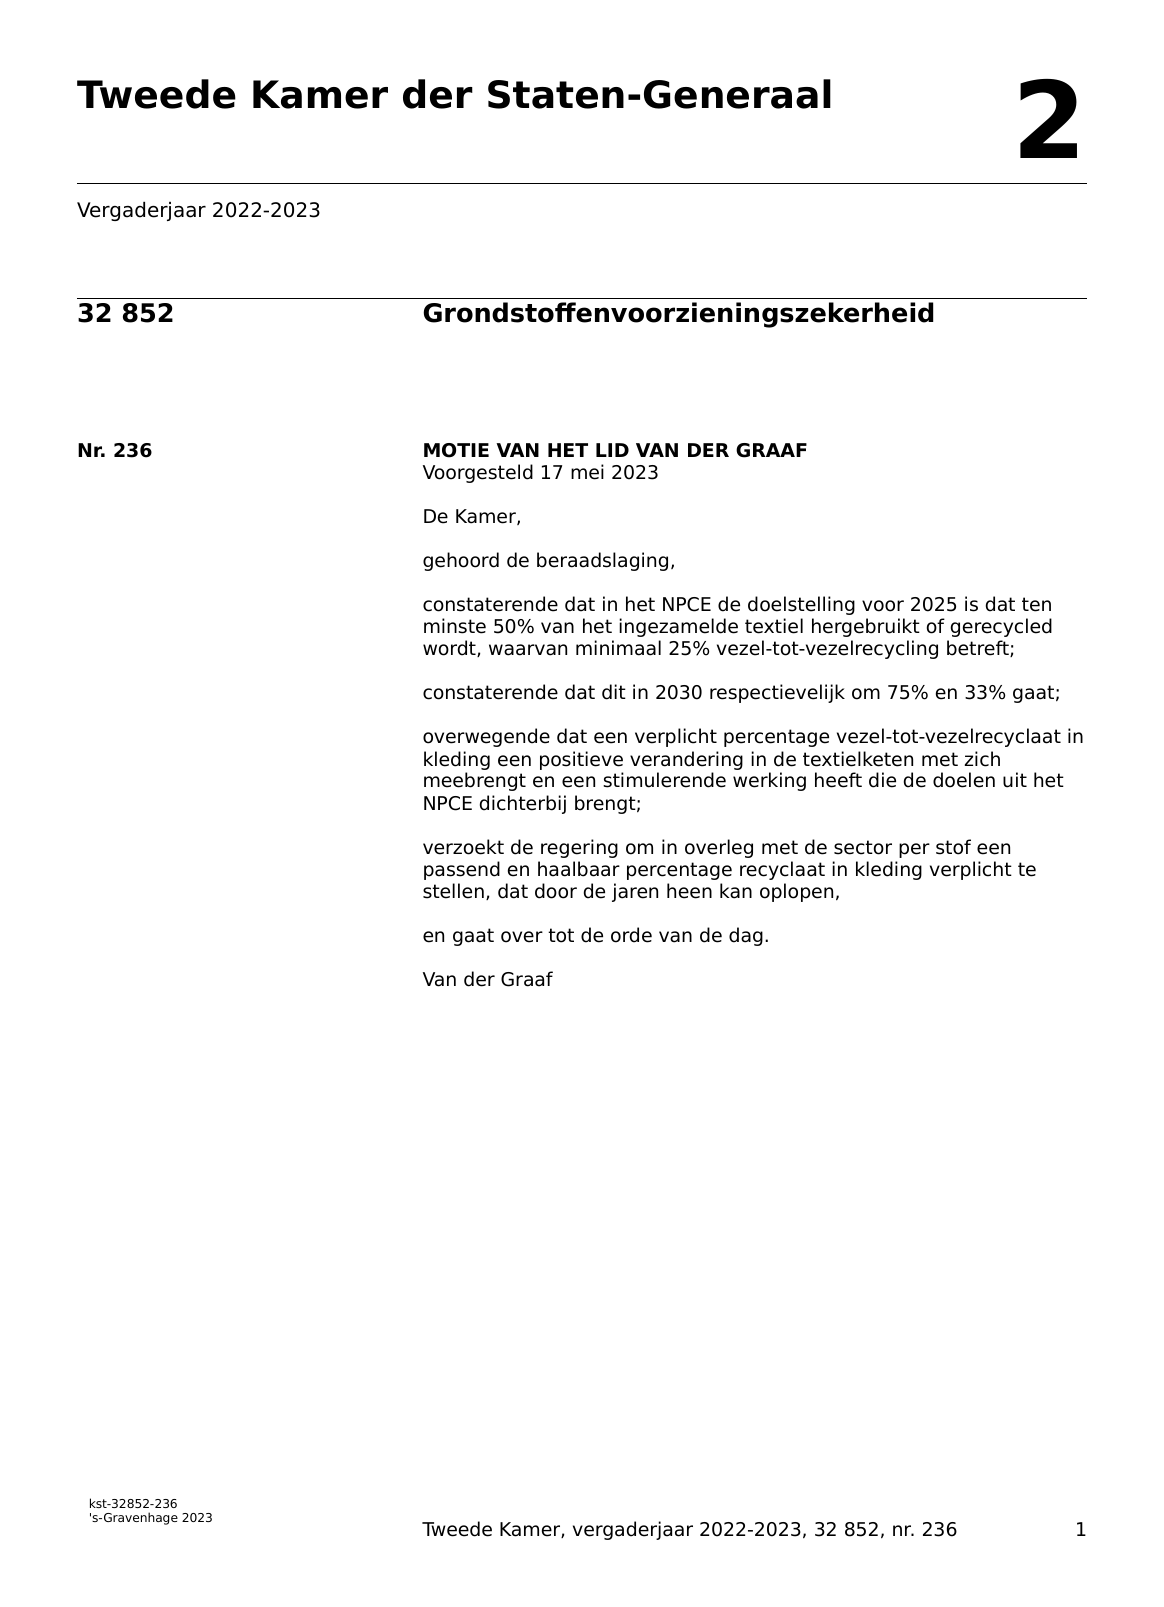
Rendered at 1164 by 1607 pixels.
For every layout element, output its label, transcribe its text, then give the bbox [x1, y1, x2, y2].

table_header Tweede Kamer der Staten-Generaal [77, 59, 886, 183]
table_cell Vergaderjaar 2022-2023 [77, 184, 1087, 298]
text overwegende dat een verplicht percentage vezel-tot-vezelrecyclaat in kleding een positieve verandering in de textielketen met zich meebrengt en een stimulerende werking heeft die de doelen uit het NPCE dichterbij brengt; [422, 726, 1087, 814]
text De Kamer, [422, 506, 1087, 528]
text constaterende dat in het NPCE de doelstelling voor 2025 is dat ten minste 50% van het ingezamelde textiel hergebruikt of gerecycled wordt, waarvan minimaal 25% vezel-tot-vezelrecycling betreft; [422, 594, 1087, 660]
text Van der Graaf [422, 969, 1087, 991]
text constaterende dat dit in 2030 respectievelijk om 75% en 33% gaat; [422, 682, 1087, 704]
subtitle 32 852 Grondstoffenvoorzieningszekerheid [77, 299, 1087, 329]
text Voorgesteld 17 mei 2023 [422, 462, 1087, 484]
subtitle Nr. 236 MOTIE VAN HET LID VAN DER GRAAF [77, 440, 1087, 462]
text 's-Gravenhage 2023 [88, 1511, 323, 1525]
table_header 2 [886, 59, 1087, 183]
text en gaat over tot de orde van de dag. [422, 925, 1087, 947]
text verzoekt de regering om in overleg met de sector per stof een passend en haalbaar percentage recyclaat in kleding verplicht te stellen, dat door de jaren heen kan oplopen, [422, 837, 1087, 902]
text kst-32852-236 [88, 1497, 323, 1511]
text gehoord de beraadslaging, [422, 550, 1087, 572]
